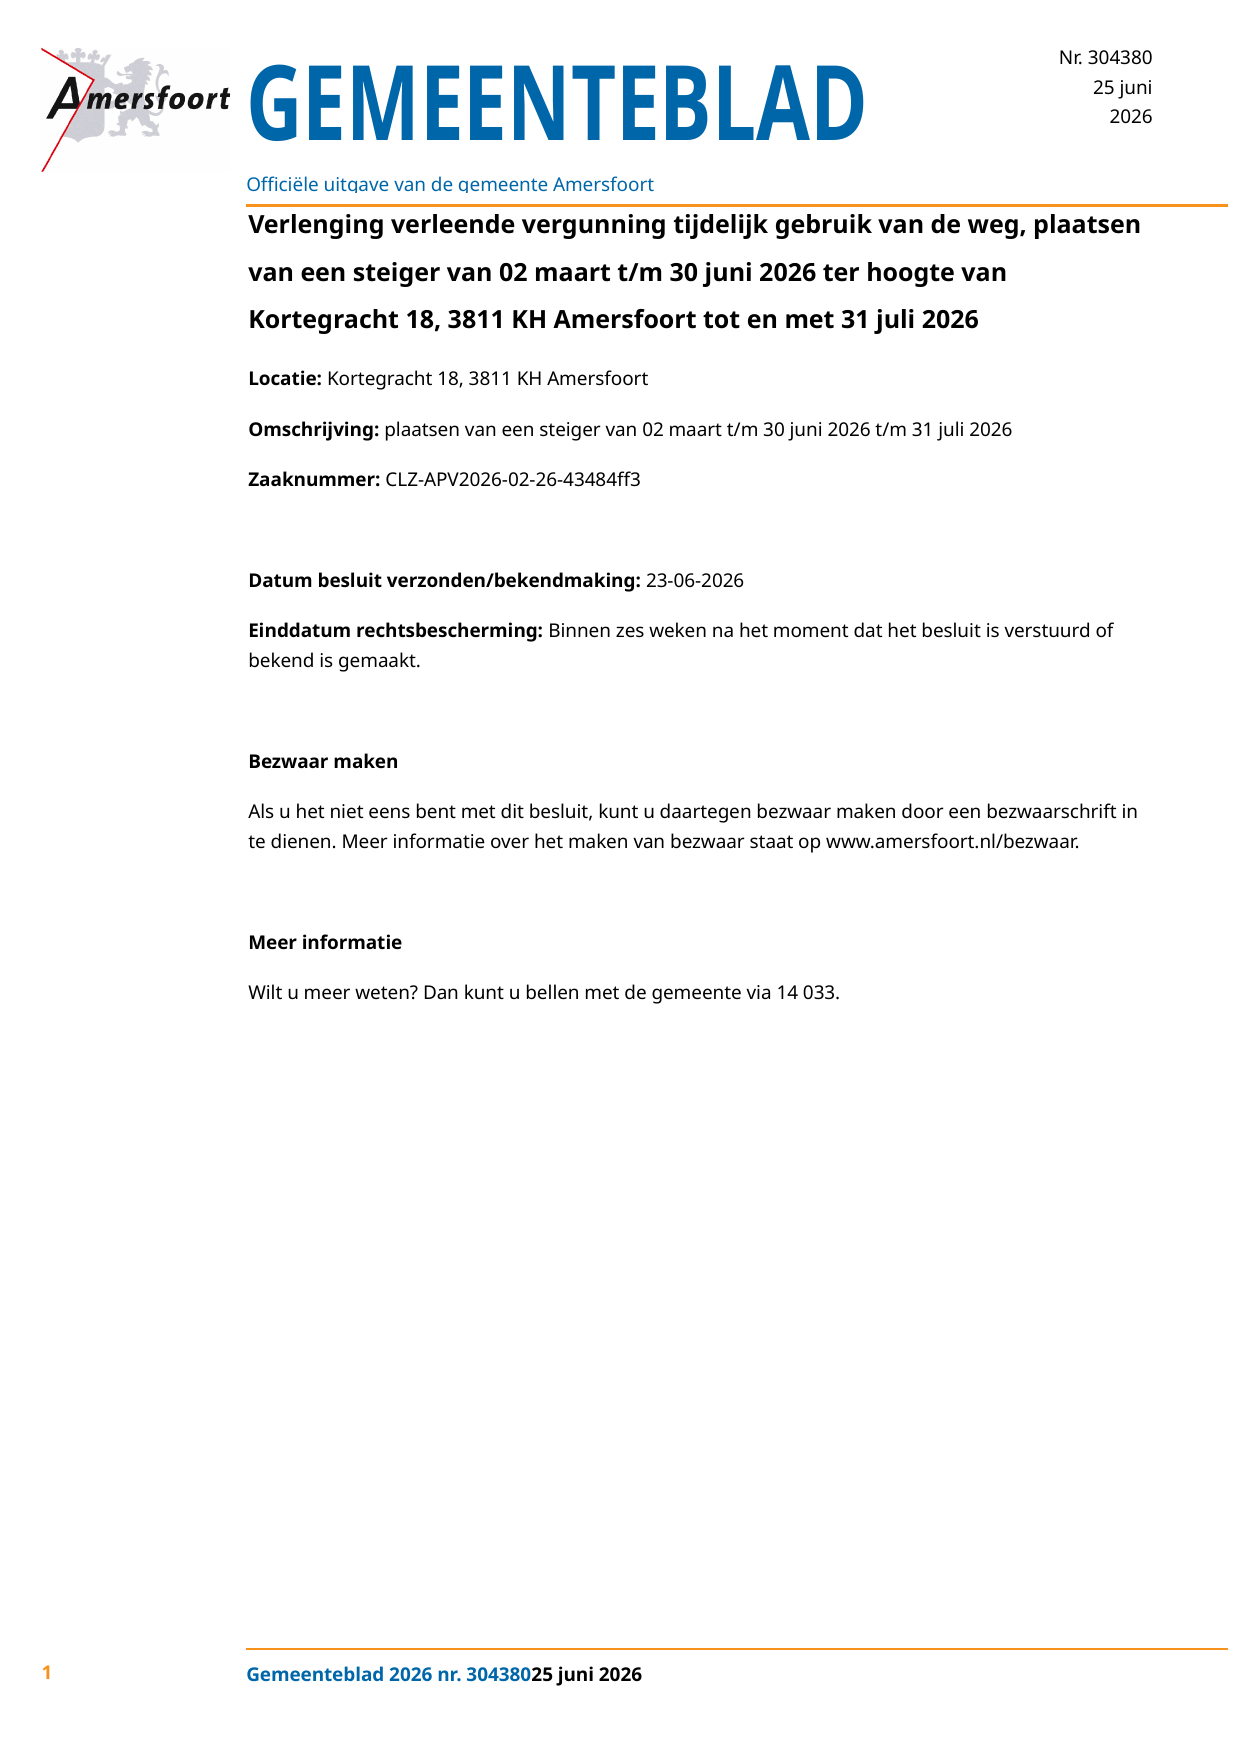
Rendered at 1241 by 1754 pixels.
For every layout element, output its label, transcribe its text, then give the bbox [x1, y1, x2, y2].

text Zaaknummer: CLZ-APV2026-02-26-43484ff3 [248, 466, 1152, 492]
text Einddatum rechtsbescherming: Binnen zes weken na het moment dat het besluit is verstuurd of bekend is gemaakt. [248, 618, 1152, 673]
text Datum besluit verzonden/bekendmaking: 23-06-2026 [248, 567, 1152, 593]
text Meer informatie [248, 929, 1152, 954]
text Omschrijving: plaatsen van een steiger van 02 maart t/m 30 juni 2026 t/m 31 juli 2026 [248, 416, 1152, 442]
text Locatie: Kortegracht 18, 3811 KH Amersfoort [248, 366, 1152, 391]
text Bezwaar maken [248, 748, 1152, 774]
text Verlenging verleende vergunning tijdelijk gebruik van de weg, plaatsen van een steiger van 02 maart t/m 30 juni 2026 ter hoogte van Kortegracht 18, 3811 KH Amersfoort tot en met 31 juli 2026 [248, 207, 1152, 336]
picture [41, 47, 231, 172]
text Als u het niet eens bent met dit besluit, kunt u daartegen bezwaar maken door een bezwaarschrift in te dienen. Meer informatie over het maken van bezwaar staat op www.amersfoort.nl/bezwaar. [248, 798, 1152, 854]
text Wilt u meer weten? Dan kunt u bellen met de gemeente via 14 033. [248, 979, 1152, 1005]
